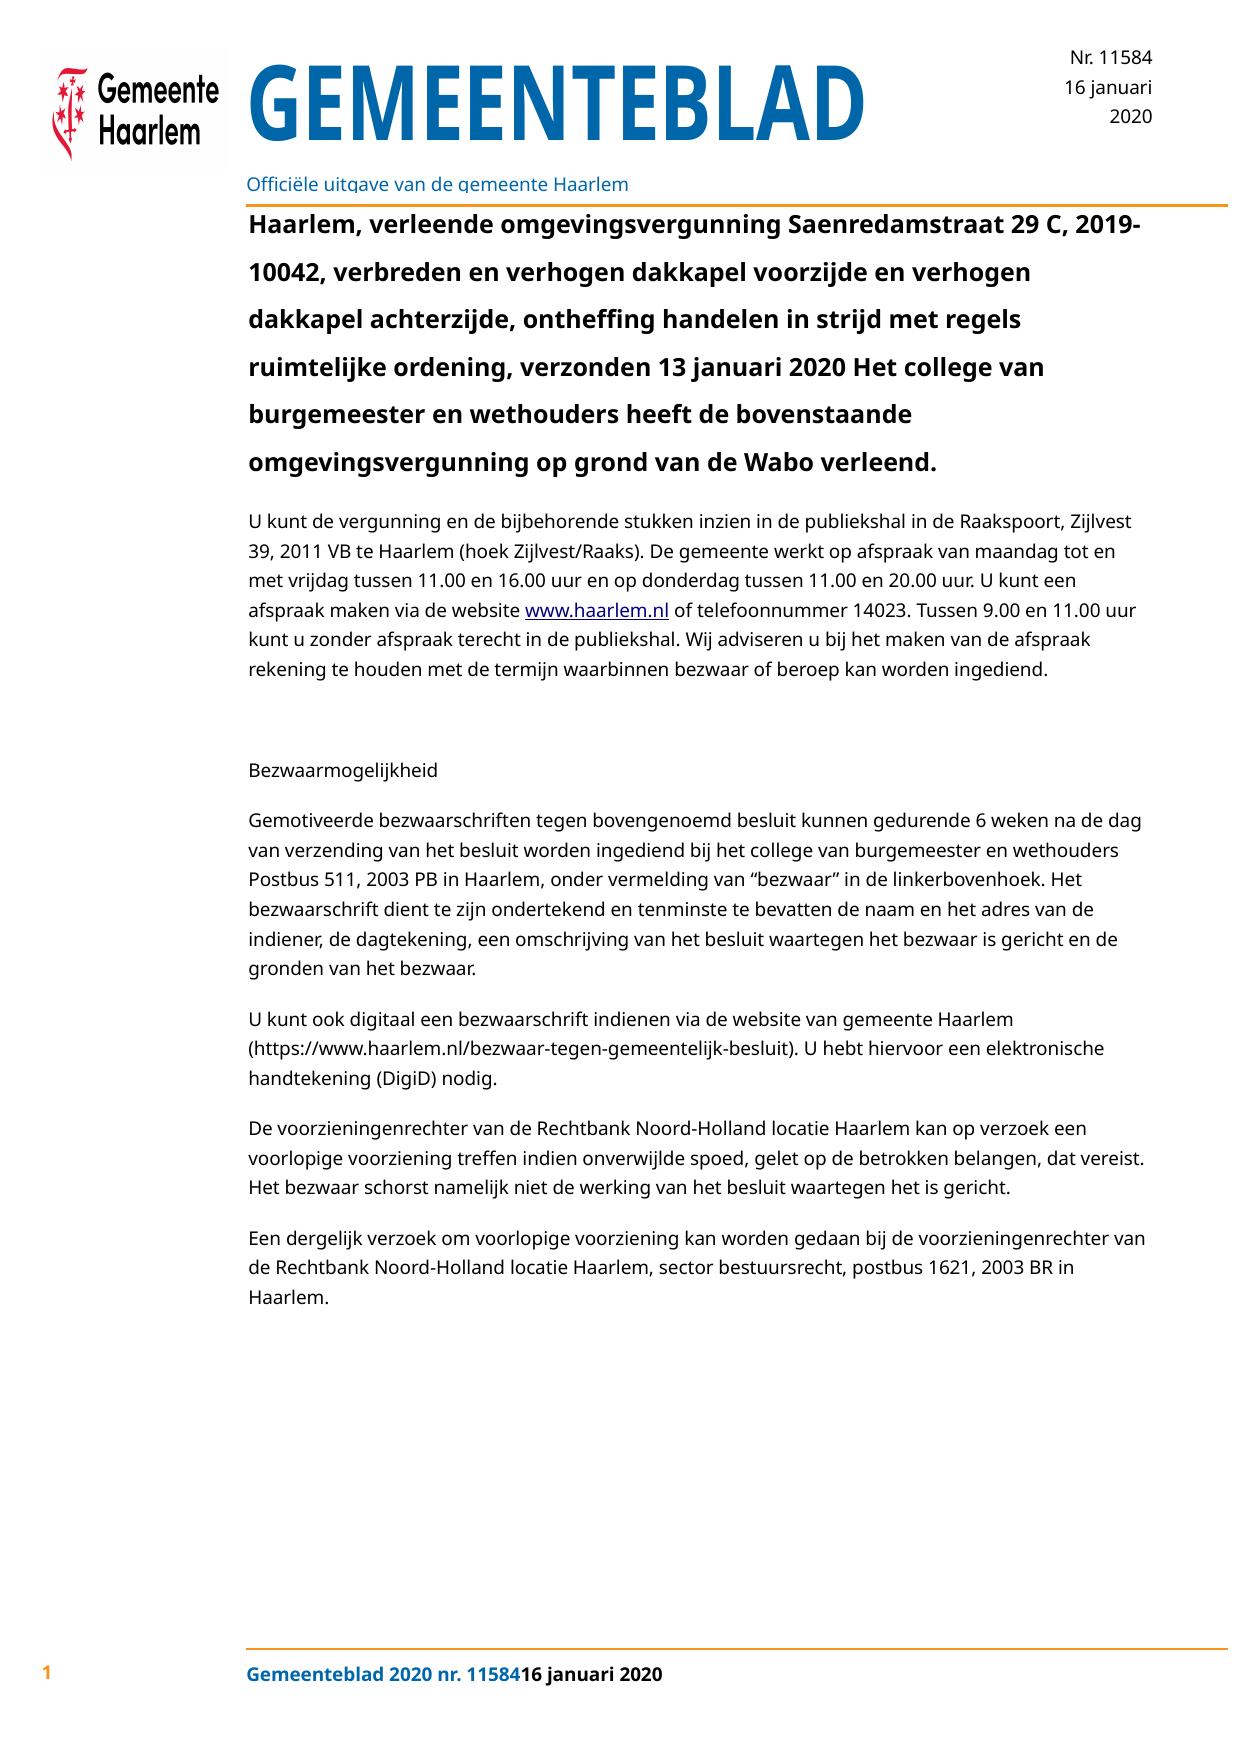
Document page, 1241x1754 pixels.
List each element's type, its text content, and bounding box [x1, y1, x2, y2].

text Haarlem, verleende omgevingsvergunning Saenredamstraat 29 C, 2019-10042, verbreden en verhogen dakkapel voorzijde en verhogen dakkapel achterzijde, ontheffing handelen in strijd met regels ruimtelijke ordening, verzonden 13 januari 2020 Het college van burgemeester en wethouders heeft de bovenstaande omgevingsvergunning op grond van de Wabo verleend. [248, 207, 1152, 479]
text Gemotiveerde bezwaarschriften tegen bovengenoemd besluit kunnen gedurende 6 weken na de dag van verzending van het besluit worden ingediend bij het college van burgemeester en wethouders Postbus 511, 2003 PB in Haarlem, onder vermelding van “bezwaar” in de linkerbovenhoek. Het bezwaarschrift dient te zijn ondertekend en tenminste te bevatten de naam en het adres van de indiener, de dagtekening, een omschrijving van het besluit waartegen het bezwaar is gericht en de gronden van het bezwaar. [248, 807, 1152, 981]
text Een dergelijk verzoek om voorlopige voorziening kan worden gedaan bij de voorzieningenrechter van de Rechtbank Noord-Holland locatie Haarlem, sector bestuursrecht, postbus 1621, 2003 BR in Haarlem. [248, 1225, 1152, 1310]
text U kunt de vergunning en de bijbehorende stukken inzien in de publiekshal in de Raakspoort, Zijlvest 39, 2011 VB te Haarlem (hoek Zijlvest/Raaks). De gemeente werkt op afspraak van maandag tot en met vrijdag tussen 11.00 en 16.00 uur en op donderdag tussen 11.00 en 20.00 uur. U kunt een afspraak maken via de website www.haarlem.nl of telefoonnummer 14023. Tussen 9.00 en 11.00 uur kunt u zonder afspraak terecht in de publiekshal. Wij adviseren u bij het maken van de afspraak rekening te houden met de termijn waarbinnen bezwaar of beroep kan worden ingediend. [248, 508, 1152, 682]
text Bezwaarmogelijkheid [248, 757, 1152, 783]
text U kunt ook digitaal een bezwaarschrift indienen via de website van gemeente Haarlem (https://www.haarlem.nl/bezwaar-tegen-gemeentelijk-besluit). U hebt hiervoor een elektronische handtekening (DigiD) nodig. [248, 1006, 1152, 1091]
picture [41, 47, 231, 172]
text De voorzieningenrechter van de Rechtbank Noord-Holland locatie Haarlem kan op verzoek een voorlopige voorziening treffen indien onverwijlde spoed, gelet op de betrokken belangen, dat vereist. Het bezwaar schorst namelijk niet de werking van het besluit waartegen het is gericht. [248, 1115, 1152, 1200]
